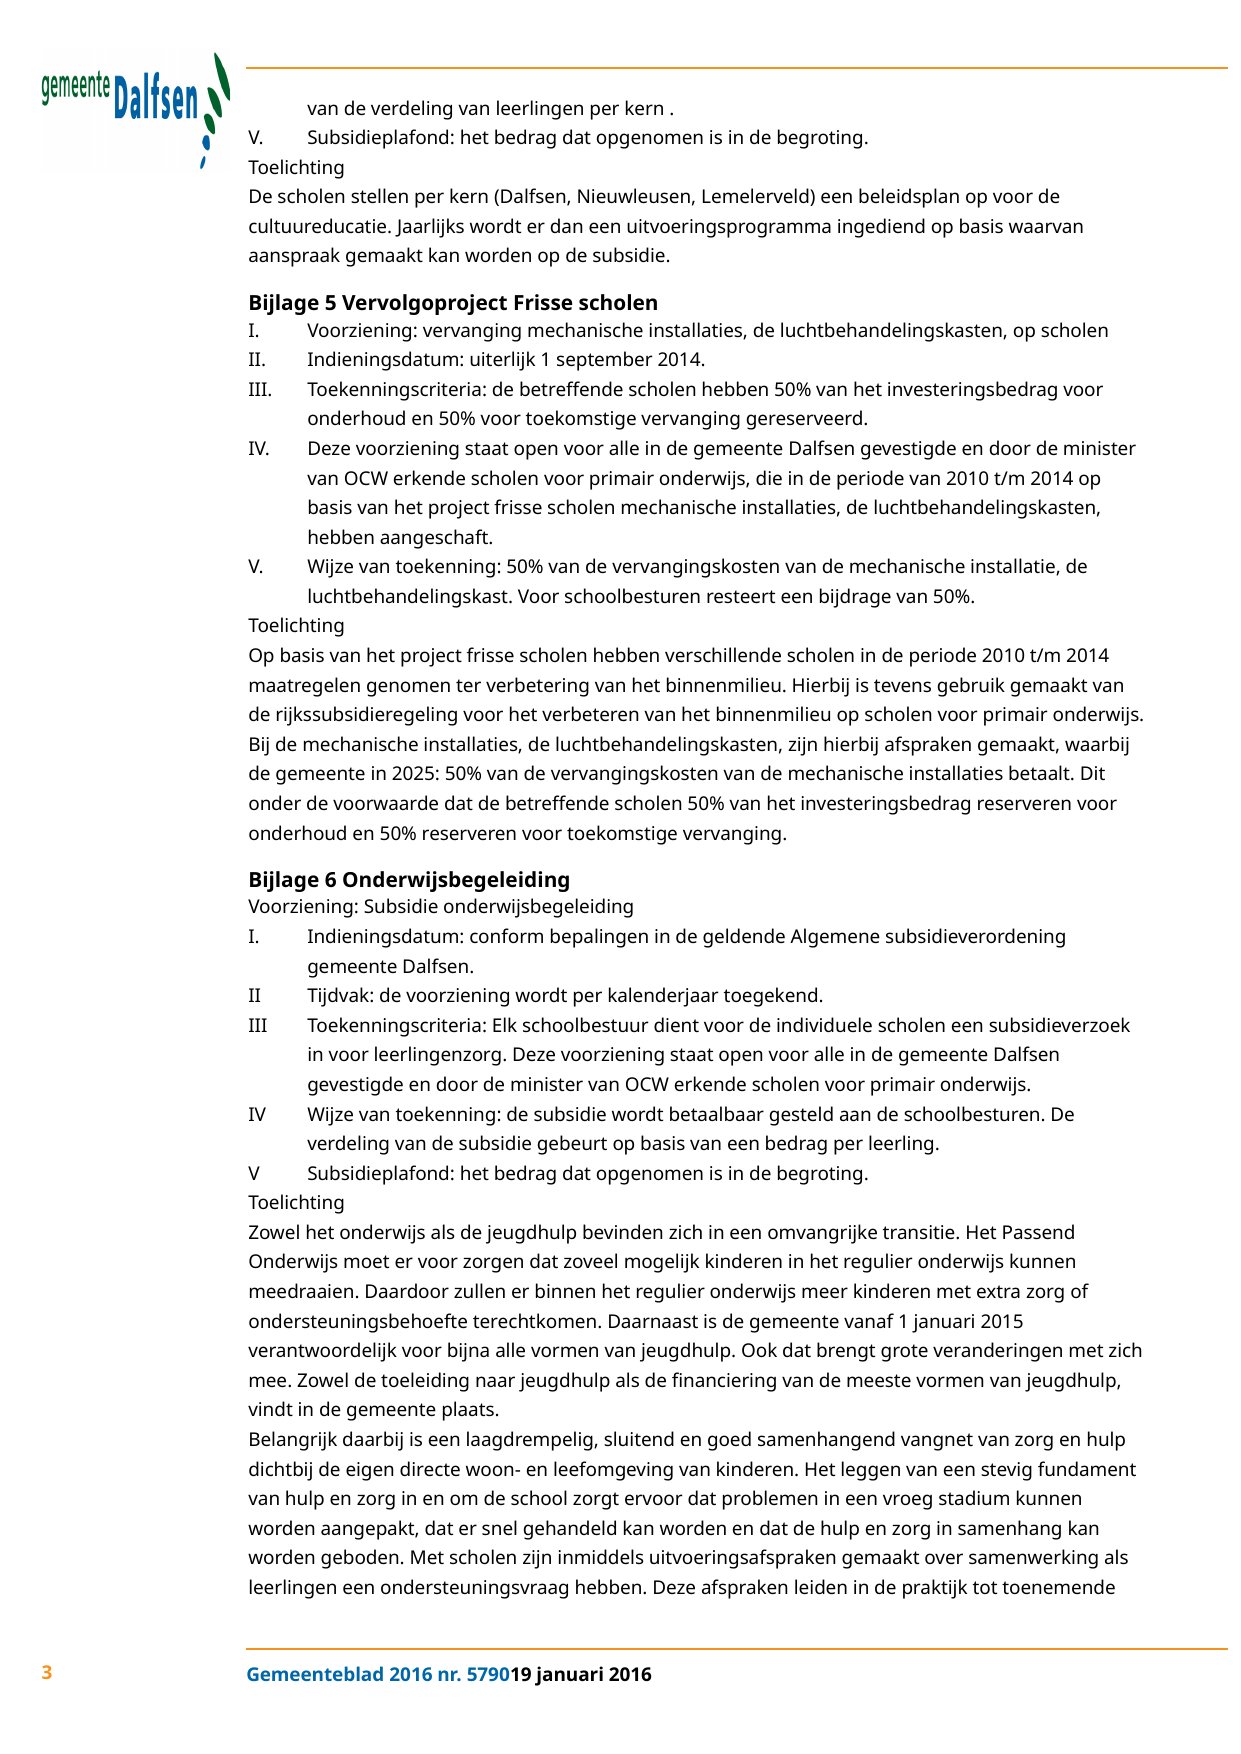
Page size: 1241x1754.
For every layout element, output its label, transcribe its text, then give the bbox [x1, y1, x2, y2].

text Belangrijk daarbij is een laagdrempelig, sluitend en goed samenhangend vangnet van zorg en hulp dichtbij de eigen directe woon- en leefomgeving van kinderen. Het leggen van een stevig fundament van hulp en zorg in en om de school zorgt ervoor dat problemen in een vroeg stadium kunnen worden aangepakt, dat er snel gehandeld kan worden en dat de hulp en zorg in samenhang kan worden geboden. Met scholen zijn inmiddels uitvoeringsafspraken gemaakt over samenwerking als leerlingen een ondersteuningsvraag hebben. Deze afspraken leiden in de praktijk tot toenemende [248, 1426, 1152, 1600]
text Bijlage 6 Onderwijsbegeleiding [248, 865, 1152, 894]
list Tijdvak: de voorziening wordt per kalenderjaar toegekend. [248, 982, 1152, 1008]
picture [41, 47, 231, 172]
list Toekenningscriteria: de betreffende scholen hebben 50% van het investeringsbedrag voor onderhoud en 50% voor toekomstige vervanging gereserveerd. [248, 376, 1152, 431]
text Toelichting [248, 154, 1152, 180]
text Op basis van het project frisse scholen hebben verschillende scholen in de periode 2010 t/m 2014 maatregelen genomen ter verbetering van het binnenmilieu. Hierbij is tevens gebruik gemaakt van de rijkssubsidieregeling voor het verbeteren van het binnenmilieu op scholen voor primair onderwijs. Bij de mechanische installaties, de luchtbehandelingskasten, zijn hierbij afspraken gemaakt, waarbij de gemeente in 2025: 50% van de vervangingskosten van de mechanische installaties betaalt. Dit onder de voorwaarde dat de betreffende scholen 50% van het investeringsbedrag reserveren voor onderhoud en 50% reserveren voor toekomstige vervanging. [248, 642, 1152, 845]
list Indieningsdatum: conform bepalingen in de geldende Algemene subsidieverordening gemeente Dalfsen. [248, 923, 1152, 979]
text Voorziening: Subsidie onderwijsbegeleiding [248, 894, 1152, 919]
list Wijze van toekenning: de subsidie wordt betaalbaar gesteld aan de schoolbesturen. De verdeling van de subsidie gebeurt op basis van een bedrag per leerling. [248, 1101, 1152, 1156]
list Indieningsdatum: uiterlijk 1 september 2014. [248, 346, 1152, 372]
text Zowel het onderwijs als de jeugdhulp bevinden zich in een omvangrijke transitie. Het Passend Onderwijs moet er voor zorgen dat zoveel mogelijk kinderen in het regulier onderwijs kunnen meedraaien. Daardoor zullen er binnen het regulier onderwijs meer kinderen met extra zorg of ondersteuningsbehoefte terechtkomen. Daarnaast is de gemeente vanaf 1 januari 2015 verantwoordelijk voor bijna alle vormen van jeugdhulp. Ook dat brengt grote veranderingen met zich mee. Zowel de toeleiding naar jeugdhulp als de financiering van de meeste vormen van jeugdhulp, vindt in de gemeente plaats. [248, 1219, 1152, 1422]
text Toelichting [248, 1189, 1152, 1215]
list Wijze van toekenning: 50% van de vervangingskosten van de mechanische installatie, de luchtbehandelingskast. Voor schoolbesturen resteert een bijdrage van 50%. [248, 553, 1152, 609]
list Subsidieplafond: het bedrag dat opgenomen is in de begroting. [248, 1160, 1152, 1186]
text Bijlage 5 Vervolgoproject Frisse scholen [248, 288, 1152, 317]
list Deze voorziening staat open voor alle in de gemeente Dalfsen gevestigde en door de minister van OCW erkende scholen voor primair onderwijs, die in de periode van 2010 t/m 2014 op basis van het project frisse scholen mechanische installaties, de luchtbehandelingskasten, hebben aangeschaft. [248, 435, 1152, 549]
list Toekenningscriteria: Elk schoolbestuur dient voor de individuele scholen een subsidieverzoek in voor leerlingenzorg. Deze voorziening staat open voor alle in de gemeente Dalfsen gevestigde en door de minister van OCW erkende scholen voor primair onderwijs. [248, 1012, 1152, 1097]
list Voorziening: vervanging mechanische installaties, de luchtbehandelingskasten, op scholen [248, 317, 1152, 342]
text Toelichting [248, 613, 1152, 638]
list van de verdeling van leerlingen per kern . [248, 95, 1152, 121]
text De scholen stellen per kern (Dalfsen, Nieuwleusen, Lemelerveld) een beleidsplan op voor de cultuureducatie. Jaarlijks wordt er dan een uitvoeringsprogramma ingediend op basis waarvan aanspraak gemaakt kan worden op de subsidie. [248, 183, 1152, 268]
list Subsidieplafond: het bedrag dat opgenomen is in de begroting. [248, 124, 1152, 150]
